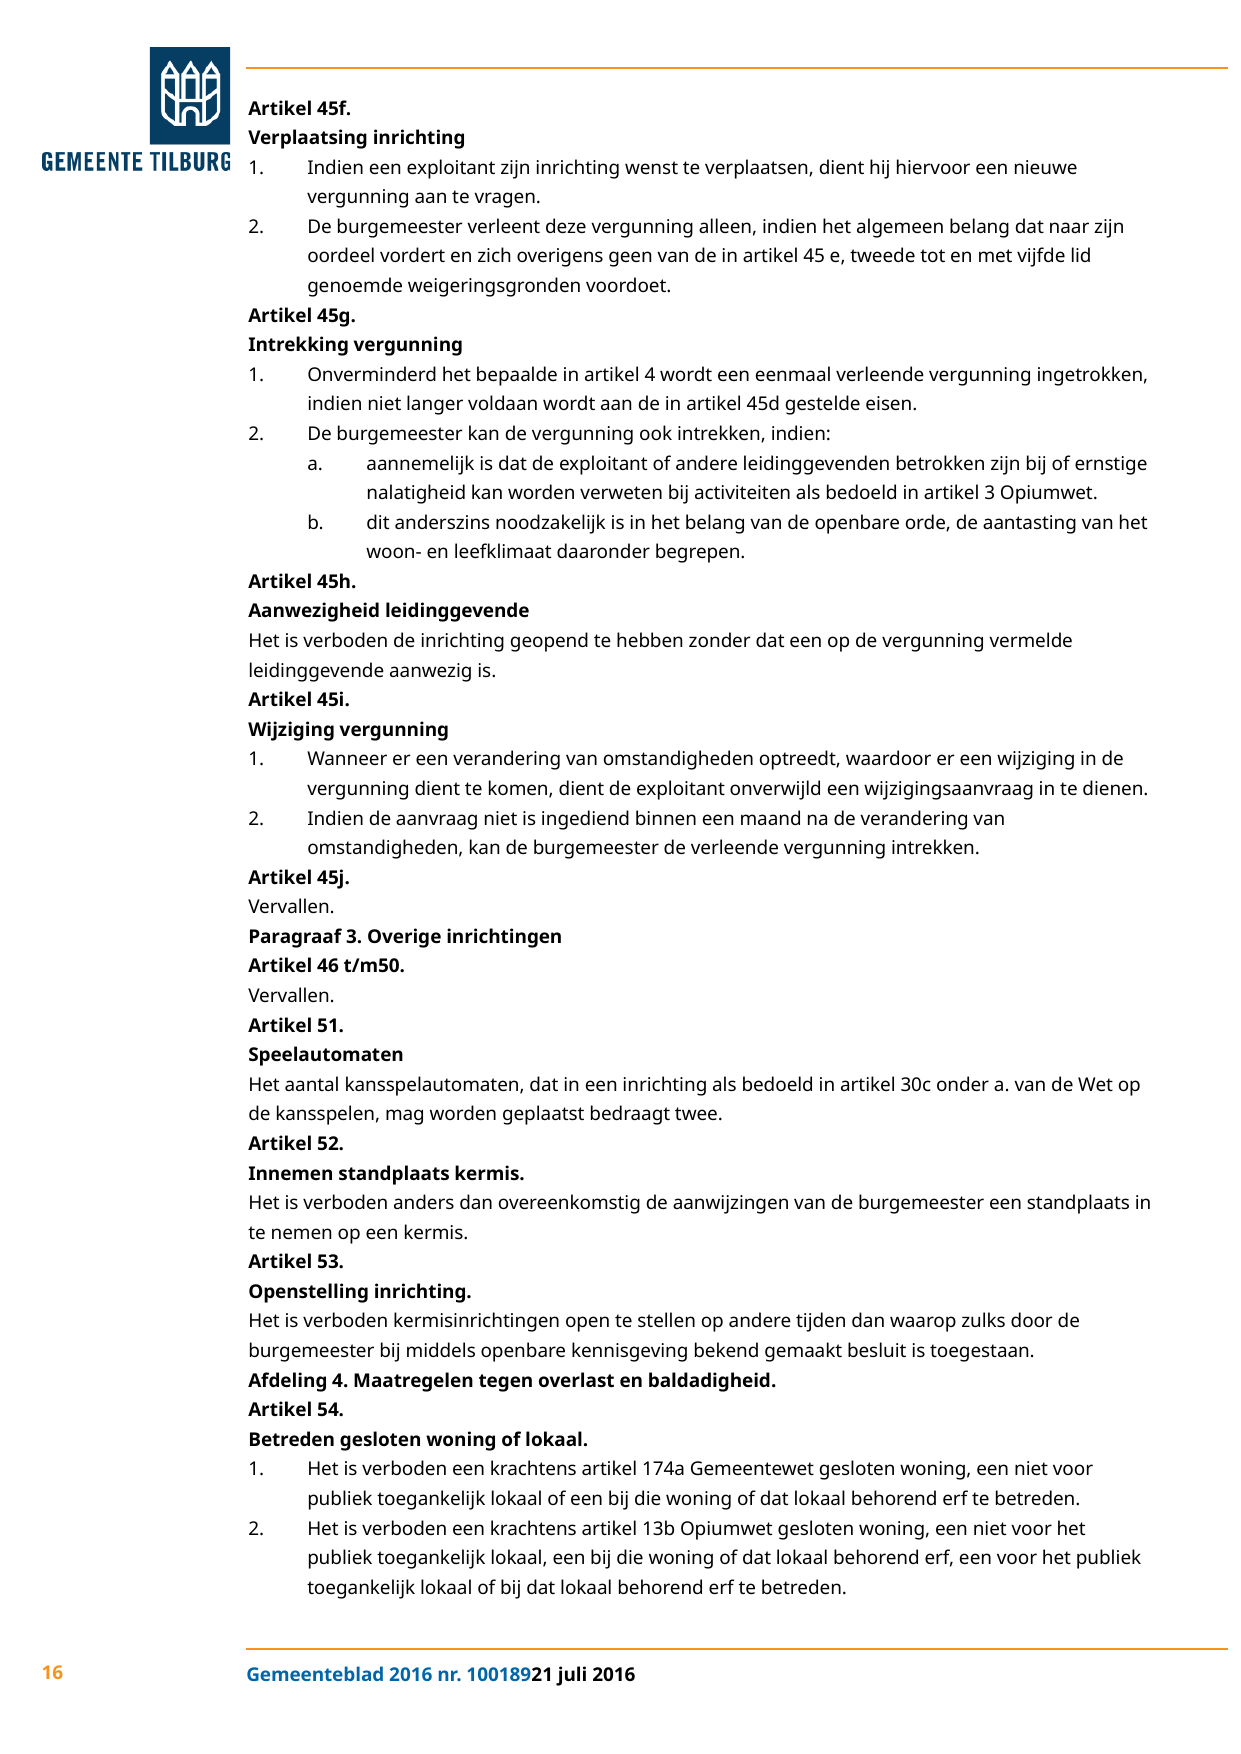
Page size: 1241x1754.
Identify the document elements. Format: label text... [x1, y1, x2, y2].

list Het is verboden een krachtens artikel 174a Gemeentewet gesloten woning, een niet voor publiek toegankelijk lokaal of een bij die woning of dat lokaal behorend erf te betreden. [248, 1456, 1152, 1511]
picture [41, 47, 231, 172]
text Aanwezigheid leidinggevende [248, 598, 1152, 623]
text Artikel 53. [248, 1248, 1152, 1274]
text Artikel 54. [248, 1396, 1152, 1422]
text Intrekking vergunning [248, 331, 1152, 357]
list De burgemeester verleent deze vergunning alleen, indien het algemeen belang dat naar zijn oordeel vordert en zich overigens geen van de in artikel 45 e, tweede tot en met vijfde lid genoemde weigeringsgronden voordoet. [248, 213, 1152, 298]
text Openstelling inrichting. [248, 1278, 1152, 1304]
text Vervallen. [248, 982, 1152, 1008]
text Wijziging vergunning [248, 716, 1152, 742]
text Artikel 45j. [248, 864, 1152, 890]
text Artikel 45g. [248, 302, 1152, 328]
text Speelautomaten [248, 1041, 1152, 1067]
text Artikel 51. [248, 1012, 1152, 1038]
list aannemelijk is dat de exploitant of andere leidinggevenden betrokken zijn bij of ernstige nalatigheid kan worden verweten bij activiteiten als bedoeld in artikel 3 Opiumwet. [307, 450, 1152, 505]
text Het aantal kansspelautomaten, dat in een inrichting als bedoeld in artikel 30c onder a. van de Wet op de kansspelen, mag worden geplaatst bedraagt twee. [248, 1071, 1152, 1126]
text Artikel 52. [248, 1130, 1152, 1156]
text Het is verboden de inrichting geopend te hebben zonder dat een op de vergunning vermelde leidinggevende aanwezig is. [248, 627, 1152, 683]
text Het is verboden kermisinrichtingen open te stellen op andere tijden dan waarop zulks door de burgemeester bij middels openbare kennisgeving bekend gemaakt besluit is toegestaan. [248, 1308, 1152, 1363]
text Innemen standplaats kermis. [248, 1160, 1152, 1186]
text Paragraaf 3. Overige inrichtingen [248, 923, 1152, 949]
text Artikel 46 t/m50. [248, 953, 1152, 978]
list Wanneer er een verandering van omstandigheden optreedt, waardoor er een wijziging in de vergunning dient te komen, dient de exploitant onverwijld een wijzigingsaanvraag in te dienen. [248, 746, 1152, 801]
text Betreden gesloten woning of lokaal. [248, 1426, 1152, 1452]
text Het is verboden anders dan overeenkomstig de aanwijzingen van de burgemeester een standplaats in te nemen op een kermis. [248, 1189, 1152, 1245]
list dit anderszins noodzakelijk is in het belang van de openbare orde, de aantasting van het woon- en leefklimaat daaronder begrepen. [307, 509, 1152, 564]
list Onverminderd het bepaalde in artikel 4 wordt een eenmaal verleende vergunning ingetrokken, indien niet langer voldaan wordt aan de in artikel 45d gestelde eisen. [248, 361, 1152, 416]
list Indien een exploitant zijn inrichting wenst te verplaatsen, dient hij hiervoor een nieuwe vergunning aan te vragen. [248, 154, 1152, 209]
text Verplaatsing inrichting [248, 124, 1152, 150]
list Het is verboden een krachtens artikel 13b Opiumwet gesloten woning, een niet voor het publiek toegankelijk lokaal, een bij die woning of dat lokaal behorend erf, een voor het publiek toegankelijk lokaal of bij dat lokaal behorend erf te betreden. [248, 1515, 1152, 1600]
list De burgemeester kan de vergunning ook intrekken, indien: [248, 420, 1152, 446]
text Artikel 45h. [248, 568, 1152, 594]
text Afdeling 4. Maatregelen tegen overlast en baldadigheid. [248, 1367, 1152, 1393]
list Indien de aanvraag niet is ingediend binnen een maand na de verandering van omstandigheden, kan de burgemeester de verleende vergunning intrekken. [248, 805, 1152, 860]
text Vervallen. [248, 893, 1152, 919]
text Artikel 45f. [248, 95, 1152, 121]
text Artikel 45i. [248, 686, 1152, 712]
